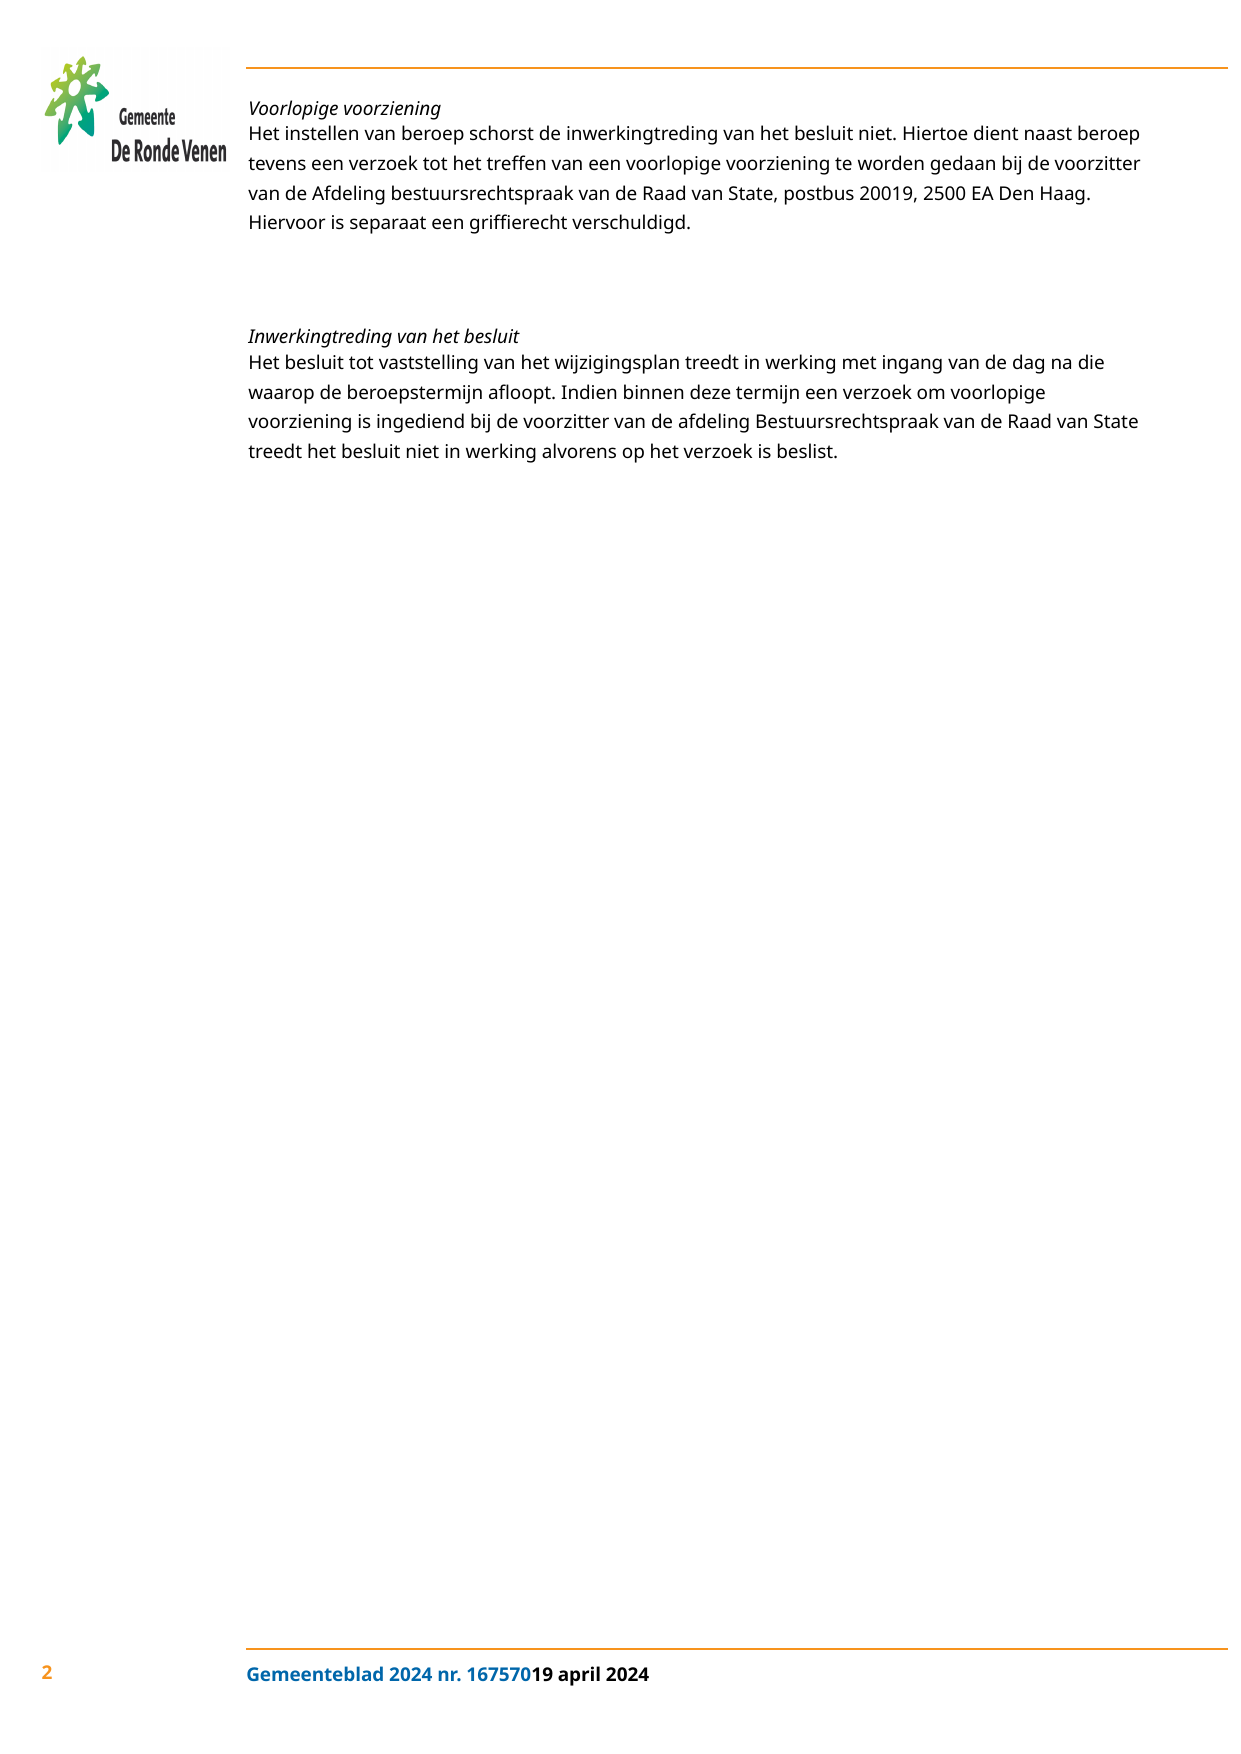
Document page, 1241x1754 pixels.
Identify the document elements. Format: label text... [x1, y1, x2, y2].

text Het besluit tot vaststelling van het wijzigingsplan treedt in werking met ingang van de dag na die waarop de beroepstermijn afloopt. Indien binnen deze termijn een verzoek om voorlopige voorziening is ingediend bij de voorzitter van de afdeling Bestuursrechtspraak van de Raad van State treedt het besluit niet in werking alvorens op het verzoek is beslist. [248, 349, 1152, 464]
picture [41, 47, 231, 172]
text Inwerkingtreding van het besluit [248, 324, 1152, 349]
text Het instellen van beroep schorst de inwerkingtreding van het besluit niet. Hiertoe dient naast beroep tevens een verzoek tot het treffen van een voorlopige voorziening te worden gedaan bij de voorzitter van de Afdeling bestuursrechtspraak van de Raad van State, postbus 20019, 2500 EA Den Haag. Hiervoor is separaat een griffierecht verschuldigd. [248, 121, 1152, 235]
text Voorlopige voorziening [248, 95, 1152, 121]
